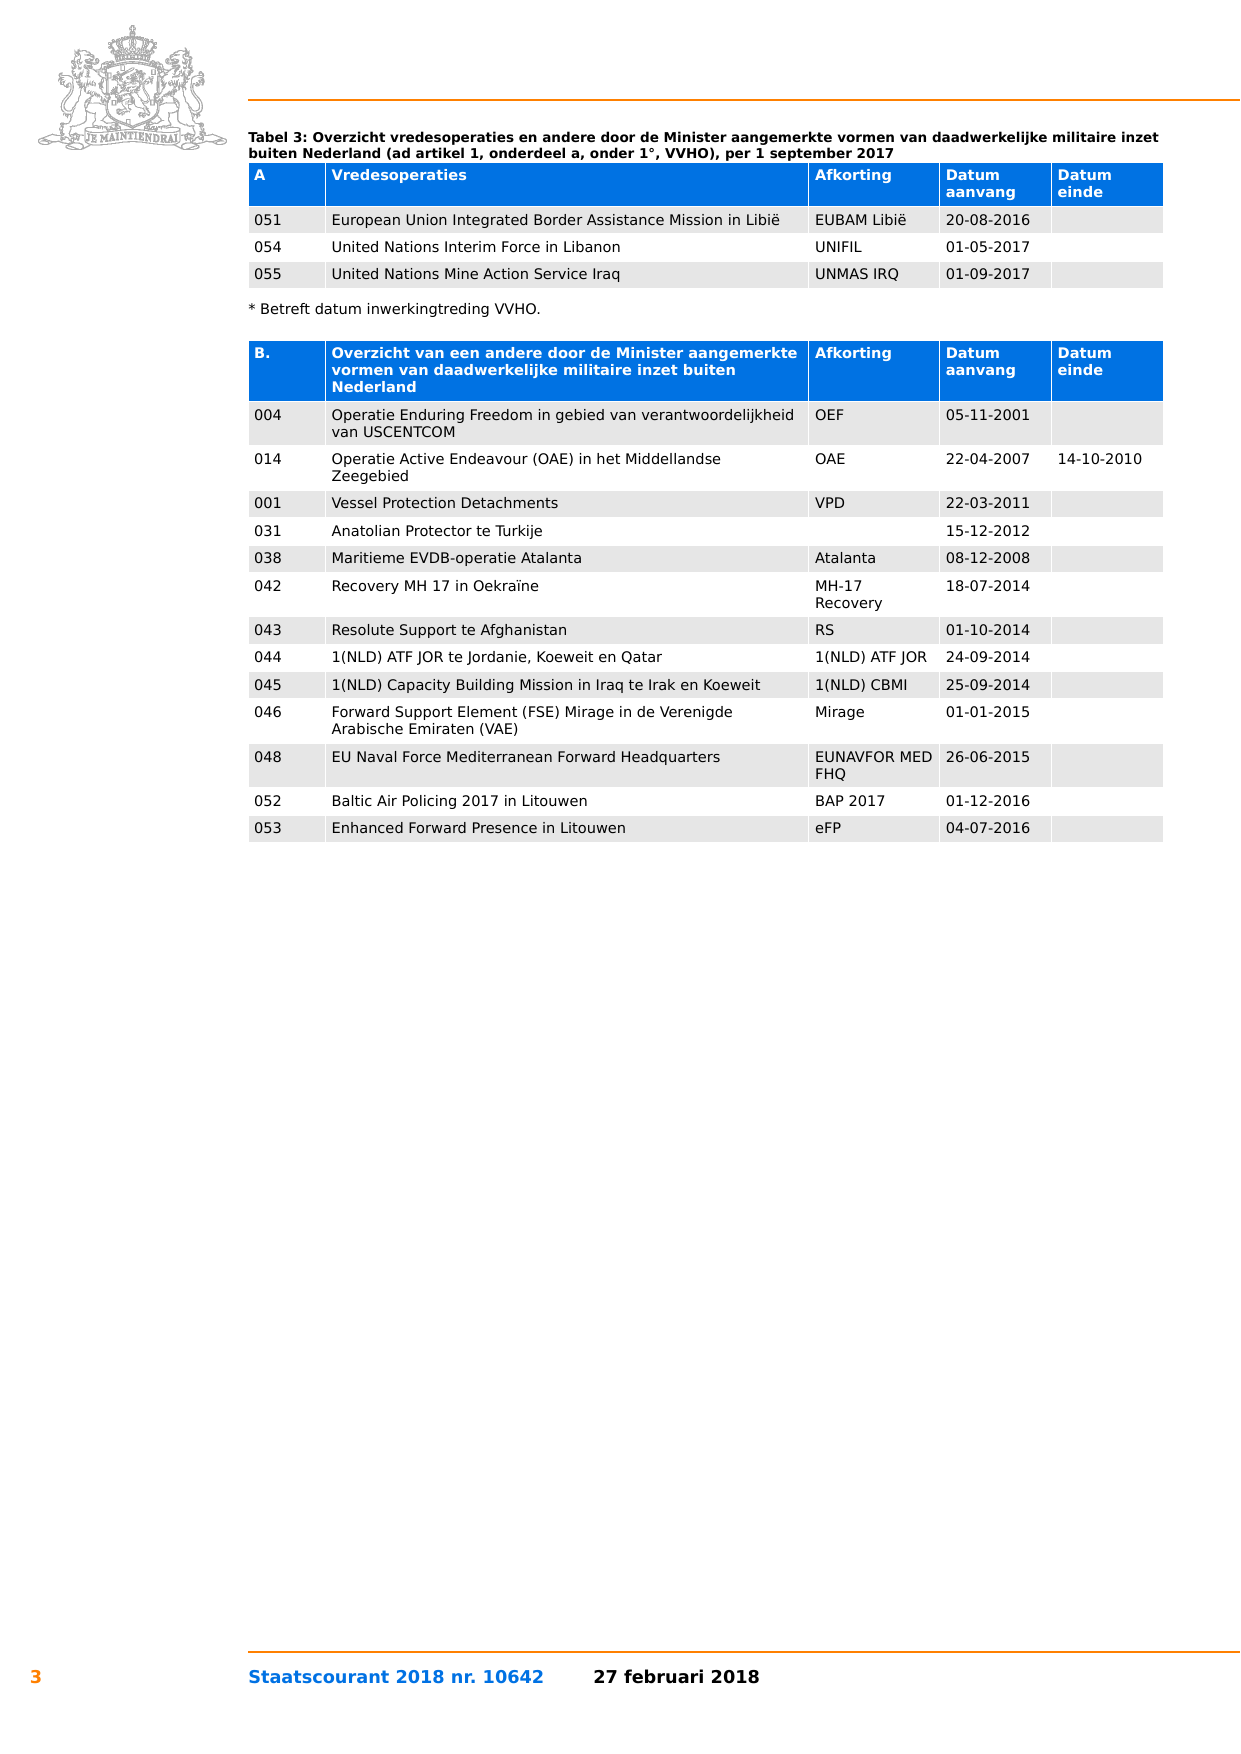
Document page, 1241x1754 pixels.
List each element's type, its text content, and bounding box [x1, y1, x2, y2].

table_cell 20-08-2016 [940, 207, 1051, 233]
table_cell Atalanta [809, 546, 939, 572]
table_cell Resolute Support te Afghanistan [326, 617, 808, 644]
table_cell 1(NLD) Capacity Building Mission in Iraq te Irak en Koeweit [326, 672, 808, 698]
picture [38, 25, 227, 150]
table_cell 042 [249, 573, 325, 616]
table_cell 014 [249, 446, 325, 490]
table_cell [1052, 645, 1163, 671]
table_cell [1052, 617, 1163, 644]
table_cell 01-09-2017 [940, 262, 1051, 288]
table_cell 18-07-2014 [940, 573, 1051, 616]
table_cell 22-03-2011 [940, 491, 1051, 517]
table_cell 001 [249, 491, 325, 517]
table_cell 045 [249, 672, 325, 698]
table_cell 054 [249, 234, 325, 261]
table_cell EU Naval Force Mediterranean Forward Headquarters [326, 744, 808, 787]
table_cell [1052, 546, 1163, 572]
table_cell 053 [249, 816, 325, 842]
table_header Overzicht van een andere door de Minister aangemerkte vormen van daadwerkelijke militaire inzet buiten Nederland [326, 341, 808, 401]
table_cell 048 [249, 744, 325, 787]
table_cell A [249, 163, 325, 206]
table_header Tabel 3: Overzicht vredesoperaties en andere door de Minister aangemerkte vormen van daadwerkelijke militaire inzet buiten Nederland (ad artikel 1, onderdeel a, onder 1°, VVHO), per 1 september 2017 [248, 130, 1163, 161]
table_cell [1052, 700, 1163, 743]
table_cell [1052, 573, 1163, 616]
table_cell 05-11-2001 [940, 402, 1051, 445]
table_cell [1052, 744, 1163, 787]
table_cell 22-04-2007 [940, 446, 1051, 490]
table_cell Maritieme EVDB-operatie Atalanta [326, 546, 808, 572]
table_cell 004 [249, 402, 325, 445]
table_cell 04-07-2016 [940, 816, 1051, 842]
table_cell [1052, 207, 1163, 233]
table_header B. [249, 341, 325, 401]
table_cell RS [809, 617, 939, 644]
table_cell * Betreft datum inwerkingtreding VVHO. [248, 289, 1163, 318]
table_cell 1(NLD) ATF JOR [809, 645, 939, 671]
table_cell Baltic Air Policing 2017 in Litouwen [326, 788, 808, 814]
table_cell 24-09-2014 [940, 645, 1051, 671]
table_cell Vessel Protection Detachments [326, 491, 808, 517]
table_cell Enhanced Forward Presence in Litouwen [326, 816, 808, 842]
table_header Datum einde [1052, 341, 1163, 401]
table_cell EUNAVFOR MED FHQ [809, 744, 939, 787]
table_cell OEF [809, 402, 939, 445]
table_cell 044 [249, 645, 325, 671]
table_cell UNIFIL [809, 234, 939, 261]
table_cell Afkorting [809, 163, 939, 206]
table_cell [1052, 234, 1163, 261]
table_cell 051 [249, 207, 325, 233]
table_cell 1(NLD) CBMI [809, 672, 939, 698]
table_cell 01-05-2017 [940, 234, 1051, 261]
table_cell MH-17 Recovery [809, 573, 939, 616]
table_cell 043 [249, 617, 325, 644]
table_header Afkorting [809, 341, 939, 401]
table_cell [1052, 788, 1163, 814]
table_cell 14-10-2010 [1052, 446, 1163, 490]
table_header Datum aanvang [940, 341, 1051, 401]
table_cell [1052, 816, 1163, 842]
table_cell 26-06-2015 [940, 744, 1051, 787]
table_cell 15-12-2012 [940, 518, 1051, 544]
table_cell 01-12-2016 [940, 788, 1051, 814]
table_cell eFP [809, 816, 939, 842]
table_cell [1052, 672, 1163, 698]
table_cell Operatie Active Endeavour (OAE) in het Middellandse Zeegebied [326, 446, 808, 490]
table_cell 031 [249, 518, 325, 544]
table_cell 052 [249, 788, 325, 814]
table_cell Forward Support Element (FSE) Mirage in de Verenigde Arabische Emiraten (VAE) [326, 700, 808, 743]
table_cell Anatolian Protector te Turkije [326, 518, 808, 544]
table_cell United Nations Mine Action Service Iraq [326, 262, 808, 288]
table_cell [1052, 262, 1163, 288]
table_cell BAP 2017 [809, 788, 939, 814]
table_cell UNMAS IRQ [809, 262, 939, 288]
table_cell 08-12-2008 [940, 546, 1051, 572]
table_cell OAE [809, 446, 939, 490]
table_cell 25-09-2014 [940, 672, 1051, 698]
table_cell [1052, 491, 1163, 517]
table_cell European Union Integrated Border Assistance Mission in Libië [326, 207, 808, 233]
table_cell Operatie Enduring Freedom in gebied van verantwoordelijkheid van USCENTCOM [326, 402, 808, 445]
table_cell 01-01-2015 [940, 700, 1051, 743]
table_cell EUBAM Libië [809, 207, 939, 233]
table_cell Recovery MH 17 in Oekraïne [326, 573, 808, 616]
table_cell Datum aanvang [940, 163, 1051, 206]
table_cell 1(NLD) ATF JOR te Jordanie, Koeweit en Qatar [326, 645, 808, 671]
table_cell VPD [809, 491, 939, 517]
table_cell 038 [249, 546, 325, 572]
table_cell 046 [249, 700, 325, 743]
table_cell Datum einde [1052, 163, 1163, 206]
table_cell United Nations Interim Force in Libanon [326, 234, 808, 261]
table_cell [1052, 518, 1163, 544]
table_cell Mirage [809, 700, 939, 743]
table_cell [809, 518, 939, 544]
table_cell 055 [249, 262, 325, 288]
table_cell 01-10-2014 [940, 617, 1051, 644]
table_cell Vredesoperaties [326, 163, 808, 206]
table_cell [1052, 402, 1163, 445]
